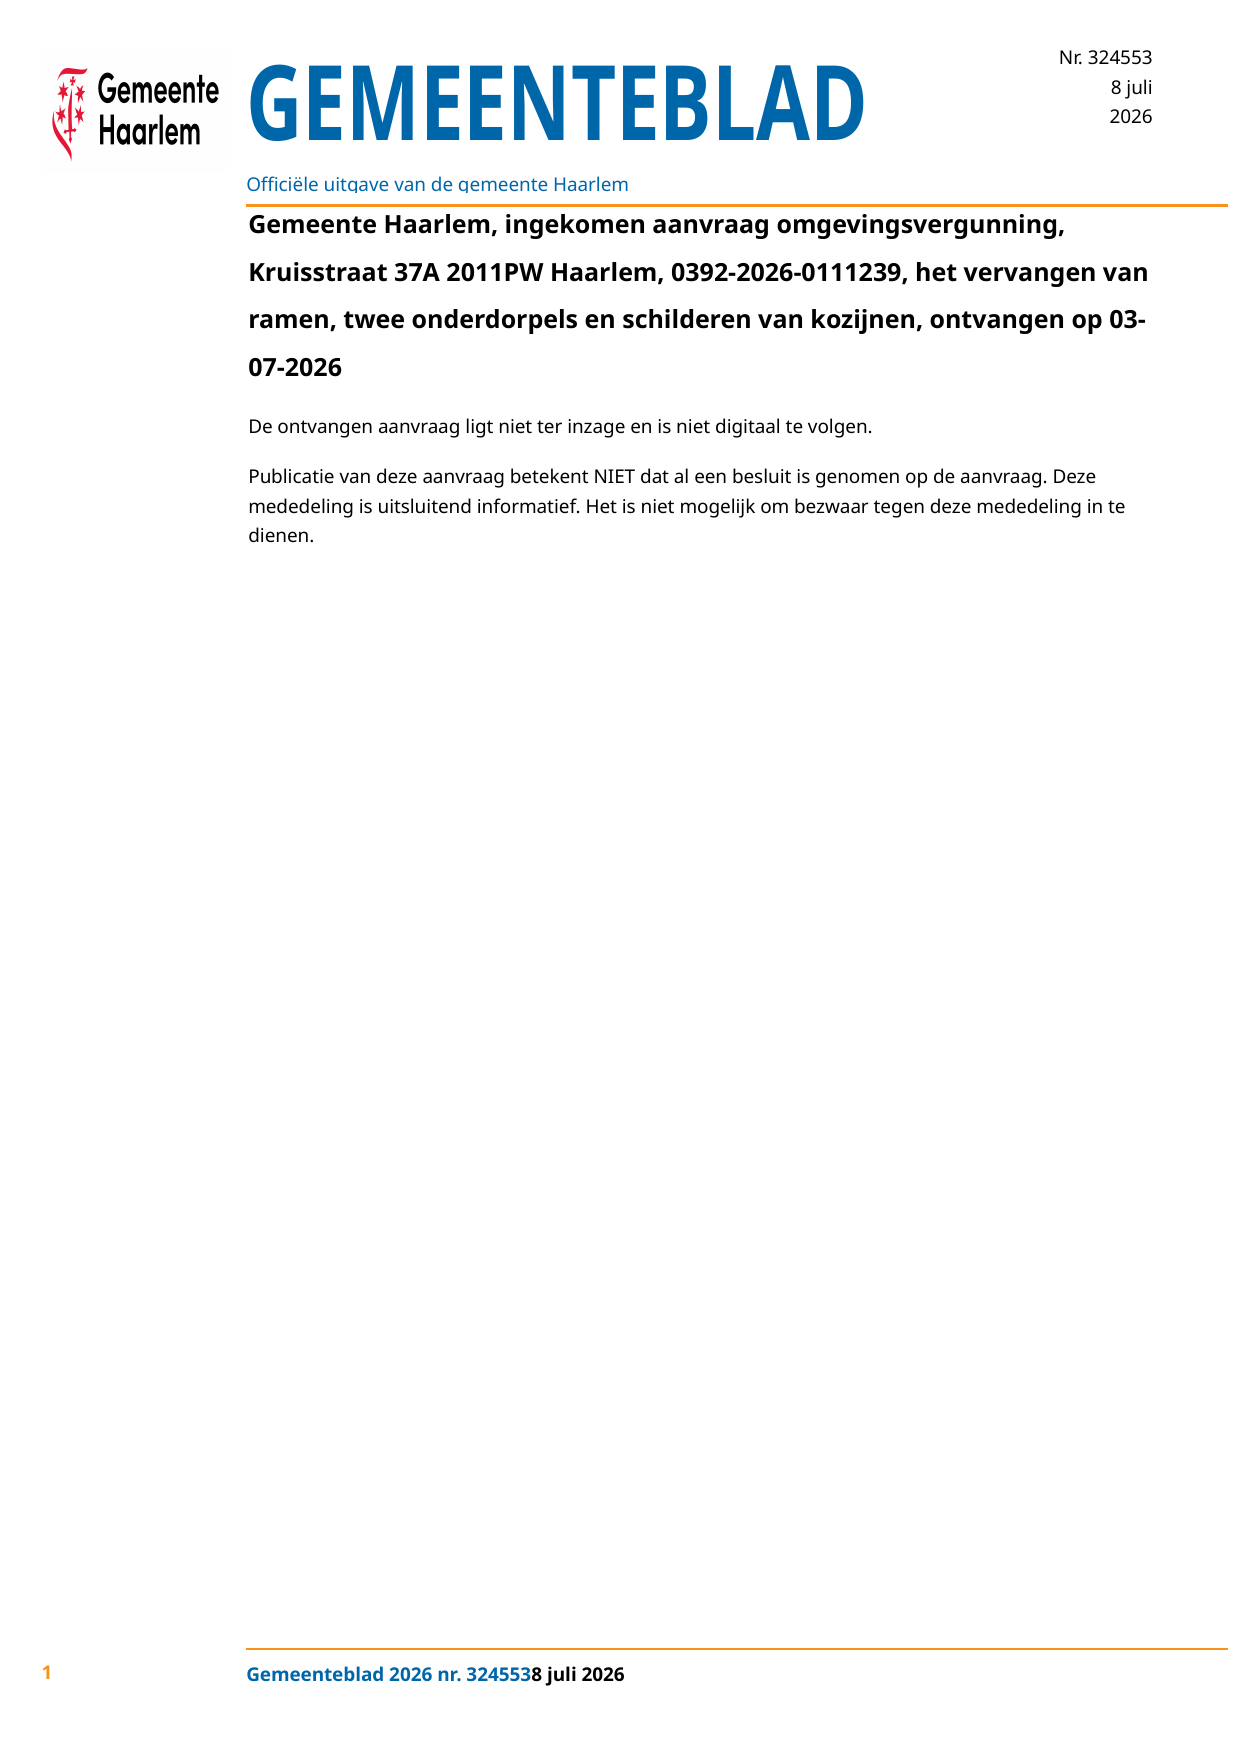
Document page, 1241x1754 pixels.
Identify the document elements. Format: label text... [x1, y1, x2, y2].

text Publicatie van deze aanvraag betekent NIET dat al een besluit is genomen op de aanvraag. Deze mededeling is uitsluitend informatief. Het is niet mogelijk om bezwaar tegen deze mededeling in te dienen. [248, 463, 1152, 548]
text De ontvangen aanvraag ligt niet ter inzage en is niet digitaal te volgen. [248, 413, 1152, 439]
picture [41, 47, 231, 172]
text Gemeente Haarlem, ingekomen aanvraag omgevingsvergunning, Kruisstraat 37A 2011PW Haarlem, 0392-2026-0111239, het vervangen van ramen, twee onderdorpels en schilderen van kozijnen, ontvangen op 03-07-2026 [248, 207, 1152, 384]
